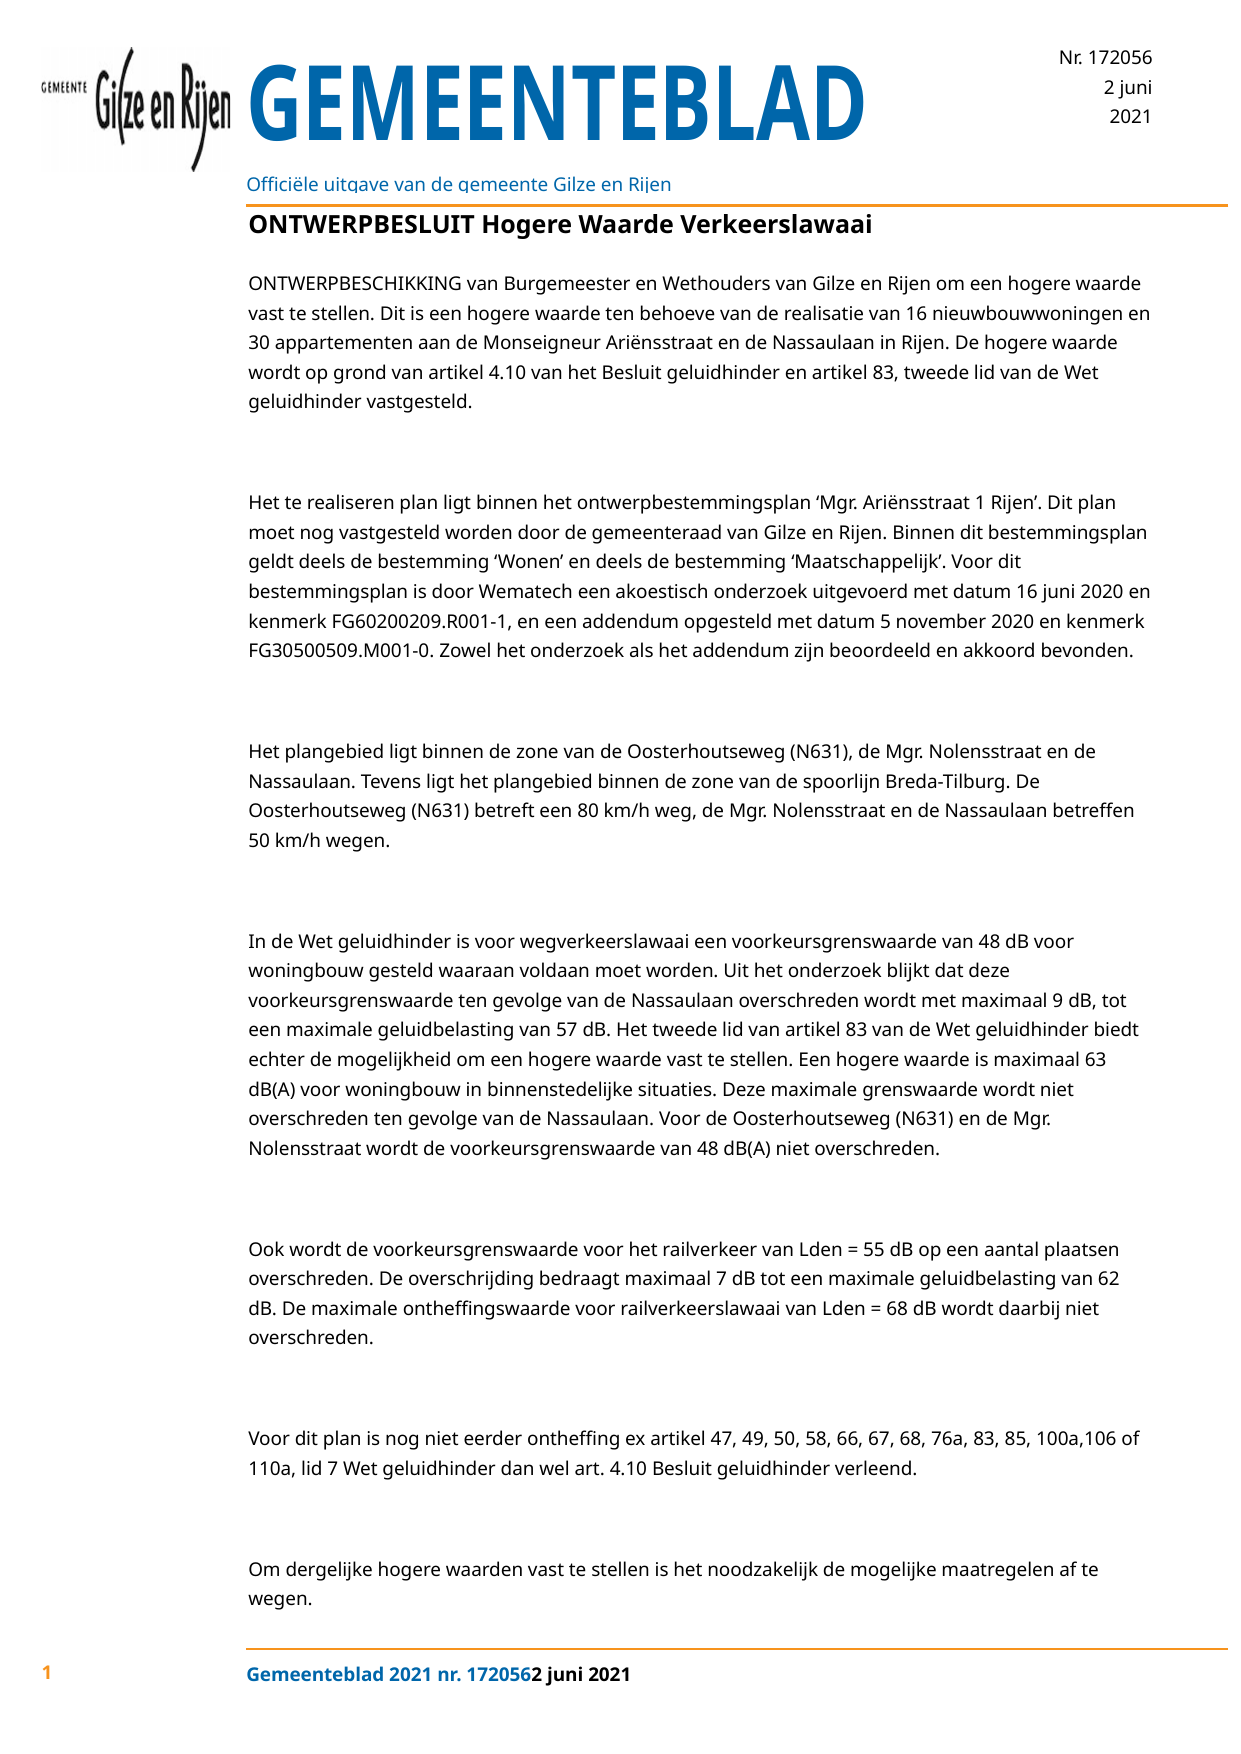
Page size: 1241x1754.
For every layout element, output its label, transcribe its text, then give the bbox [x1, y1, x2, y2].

text Om dergelijke hogere waarden vast te stellen is het noodzakelijk de mogelijke maatregelen af te wegen. [248, 1556, 1152, 1611]
text Het plangebied ligt binnen de zone van de Oosterhoutseweg (N631), de Mgr. Nolensstraat en de Nassaulaan. Tevens ligt het plangebied binnen de zone van de spoorlijn Breda-Tilburg. De Oosterhoutseweg (N631) betreft een 80 km/h weg, de Mgr. Nolensstraat en de Nassaulaan betreffen 50 km/h wegen. [248, 738, 1152, 853]
text Het te realiseren plan ligt binnen het ontwerpbestemmingsplan ‘Mgr. Ariënsstraat 1 Rijen’. Dit plan moet nog vastgesteld worden door de gemeenteraad van Gilze en Rijen. Binnen dit bestemmingsplan geldt deels de bestemming ‘Wonen’ en deels de bestemming ‘Maatschappelijk’. Voor dit bestemmingsplan is door Wematech een akoestisch onderzoek uitgevoerd met datum 16 juni 2020 en kenmerk FG60200209.R001-1, en een addendum opgesteld met datum 5 november 2020 en kenmerk FG30500509.M001-0. Zowel het onderzoek als het addendum zijn beoordeeld en akkoord bevonden. [248, 489, 1152, 663]
text ONTWERPBESCHIKKING van Burgemeester en Wethouders van Gilze en Rijen om een hogere waarde vast te stellen. Dit is een hogere waarde ten behoeve van de realisatie van 16 nieuwbouwwoningen en 30 appartementen aan de Monseigneur Ariënsstraat en de Nassaulaan in Rijen. De hogere waarde wordt op grond van artikel 4.10 van het Besluit geluidhinder en artikel 83, tweede lid van de Wet geluidhinder vastgesteld. [248, 270, 1152, 414]
text Voor dit plan is nog niet eerder ontheffing ex artikel 47, 49, 50, 58, 66, 67, 68, 76a, 83, 85, 100a,106 of 110a, lid 7 Wet geluidhinder dan wel art. 4.10 Besluit geluidhinder verleend. [248, 1425, 1152, 1481]
text In de Wet geluidhinder is voor wegverkeerslawaai een voorkeursgrenswaarde van 48 dB voor woningbouw gesteld waaraan voldaan moet worden. Uit het onderzoek blijkt dat deze voorkeursgrenswaarde ten gevolge van de Nassaulaan overschreden wordt met maximaal 9 dB, tot een maximale geluidbelasting van 57 dB. Het tweede lid van artikel 83 van de Wet geluidhinder biedt echter de mogelijkheid om een hogere waarde vast te stellen. Een hogere waarde is maximaal 63 dB(A) voor woningbouw in binnenstedelijke situaties. Deze maximale grenswaarde wordt niet overschreden ten gevolge van de Nassaulaan. Voor de Oosterhoutseweg (N631) en de Mgr. Nolensstraat wordt de voorkeursgrenswaarde van 48 dB(A) niet overschreden. [248, 928, 1152, 1161]
text ONTWERPBESLUIT Hogere Waarde Verkeerslawaai [248, 207, 1152, 241]
text Ook wordt de voorkeursgrenswaarde voor het railverkeer van Lden = 55 dB op een aantal plaatsen overschreden. De overschrijding bedraagt maximaal 7 dB tot een maximale geluidbelasting van 62 dB. De maximale ontheffingswaarde voor railverkeerslawaai van Lden = 68 dB wordt daarbij niet overschreden. [248, 1236, 1152, 1350]
picture [41, 47, 231, 172]
